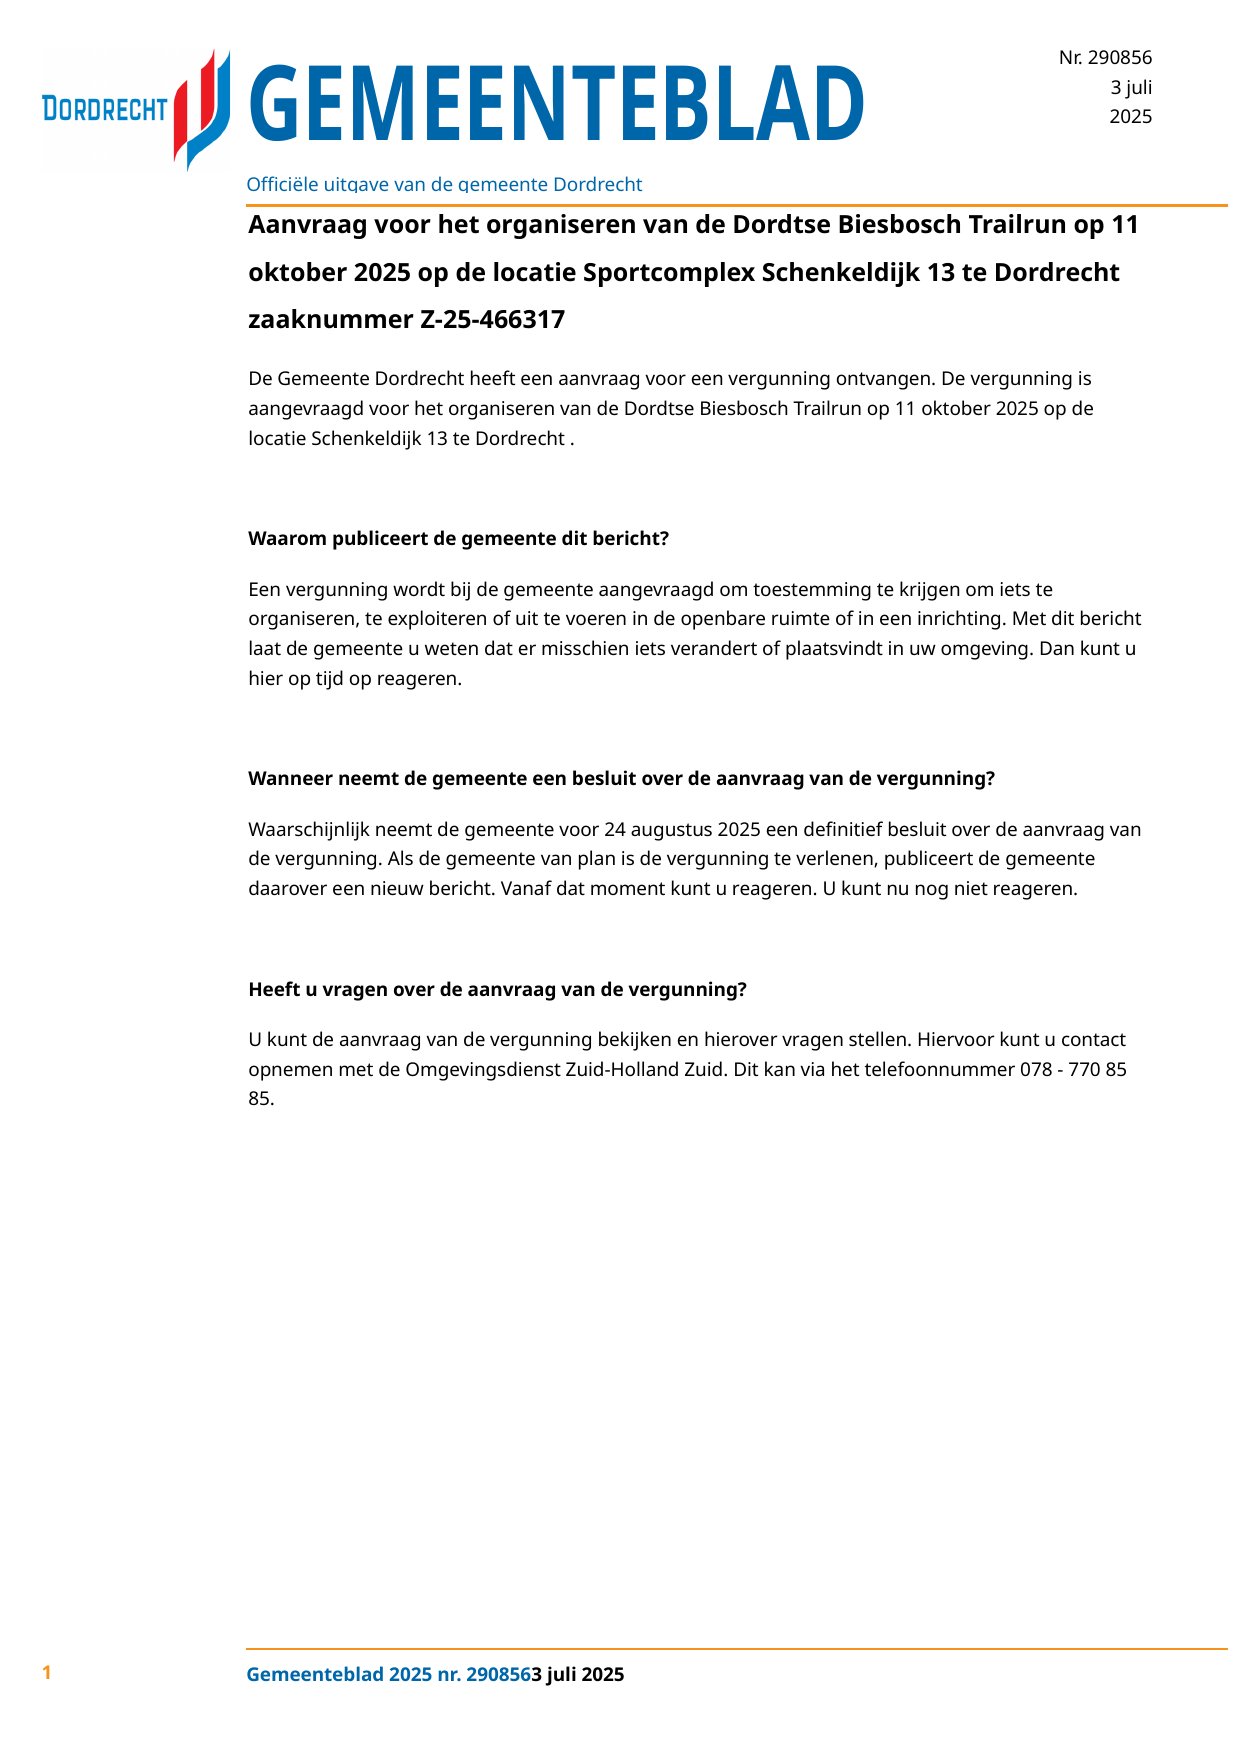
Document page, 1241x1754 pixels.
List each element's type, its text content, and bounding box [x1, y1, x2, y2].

text Waarschijnlijk neemt de gemeente voor 24 augustus 2025 een definitief besluit over de aanvraag van de vergunning. Als de gemeente van plan is de vergunning te verlenen, publiceert de gemeente daarover een nieuw bericht. Vanaf dat moment kunt u reageren. U kunt nu nog niet reageren. [248, 816, 1152, 901]
text Een vergunning wordt bij de gemeente aangevraagd om toestemming te krijgen om iets te organiseren, te exploiteren of uit te voeren in de openbare ruimte of in een inrichting. Met dit bericht laat de gemeente u weten dat er misschien iets verandert of plaatsvindt in uw omgeving. Dan kunt u hier op tijd op reageren. [248, 576, 1152, 690]
text Heeft u vragen over de aanvraag van de vergunning? [248, 976, 1152, 1002]
text Waarom publiceert de gemeente dit bericht? [248, 526, 1152, 551]
text U kunt de aanvraag van de vergunning bekijken en hierover vragen stellen. Hiervoor kunt u contact opnemen met de Omgevingsdienst Zuid-Holland Zuid. Dit kan via het telefoonnummer 078 - 770 85 85. [248, 1026, 1152, 1111]
picture [41, 47, 231, 172]
text De Gemeente Dordrecht heeft een aanvraag voor een vergunning ontvangen. De vergunning is aangevraagd voor het organiseren van de Dordtse Biesbosch Trailrun op 11 oktober 2025 op de locatie Schenkeldijk 13 te Dordrecht . [248, 366, 1152, 450]
text Wanneer neemt de gemeente een besluit over de aanvraag van de vergunning? [248, 766, 1152, 791]
text Aanvraag voor het organiseren van de Dordtse Biesbosch Trailrun op 11 oktober 2025 op de locatie Sportcomplex Schenkeldijk 13 te Dordrecht zaaknummer Z-25-466317 [248, 207, 1152, 336]
